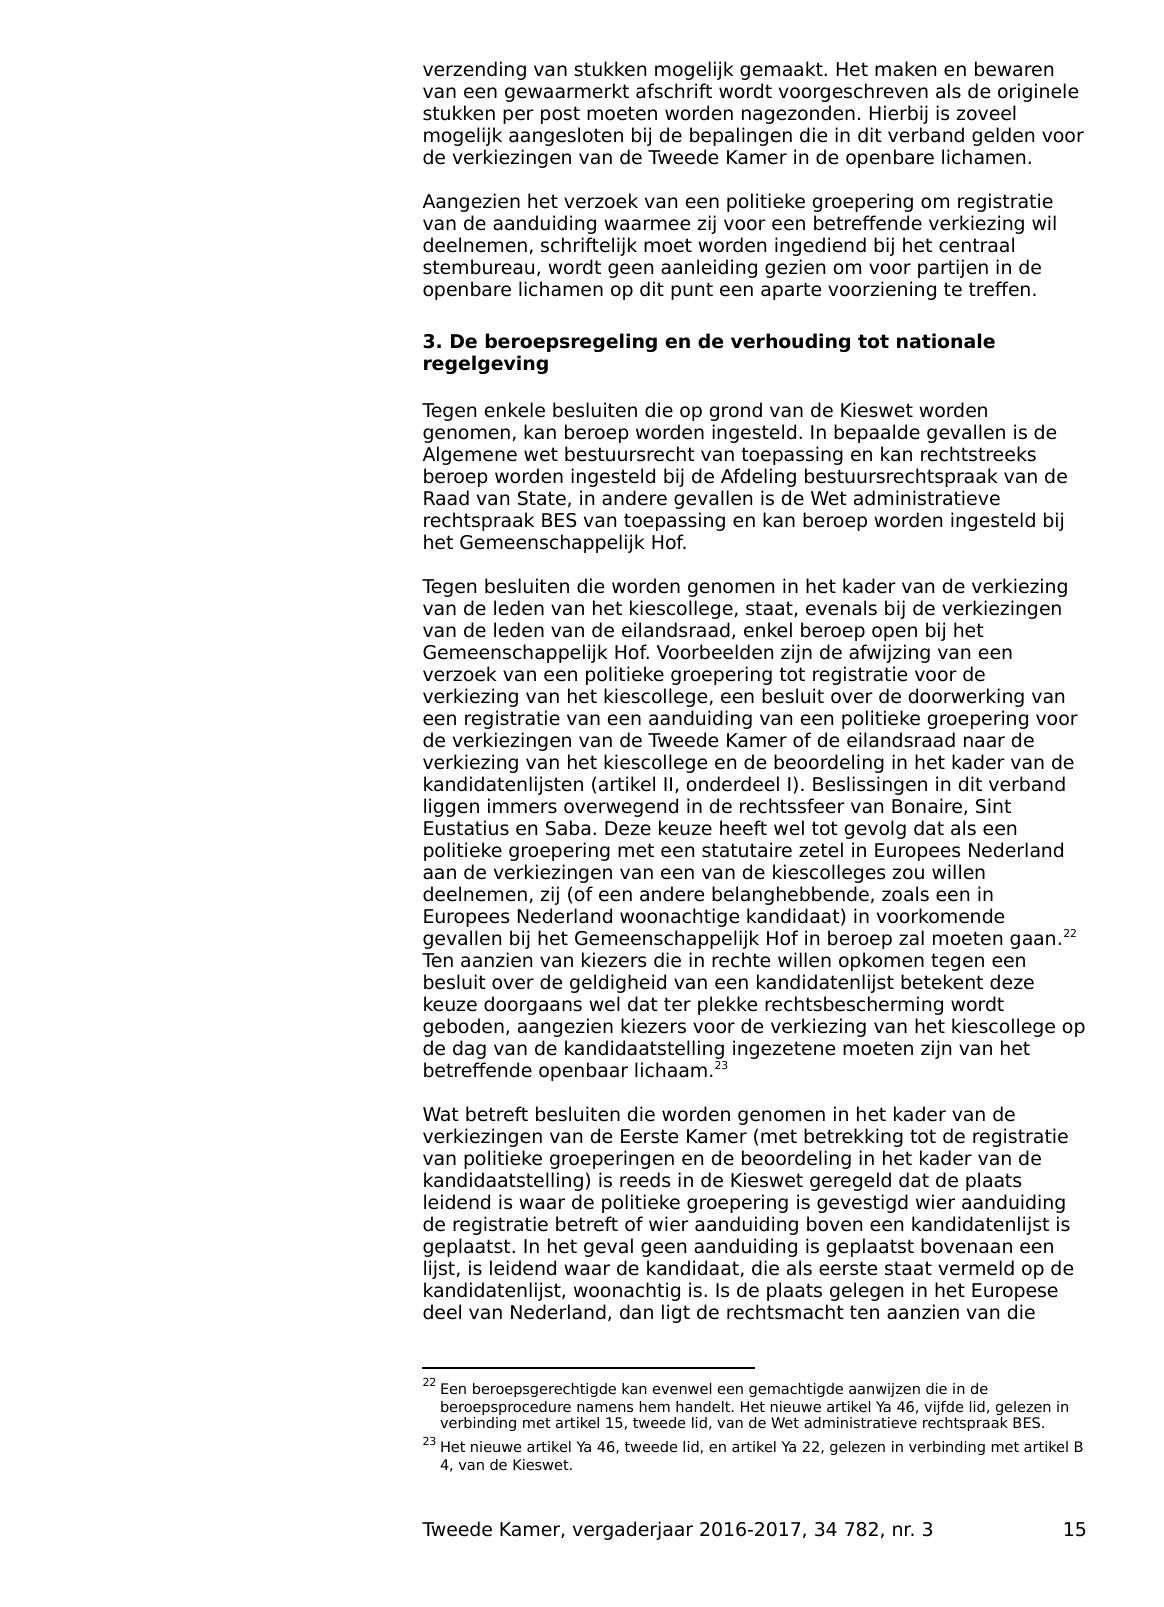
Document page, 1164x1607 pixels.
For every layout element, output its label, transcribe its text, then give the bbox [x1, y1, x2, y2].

text Tegen enkele besluiten die op grond van de Kieswet worden genomen, kan beroep worden ingesteld. In bepaalde gevallen is de Algemene wet bestuursrecht van toepassing en kan rechtstreeks beroep worden ingesteld bij de Afdeling bestuursrechtspraak van de Raad van State, in andere gevallen is de Wet administratieve rechtspraak BES van toepassing en kan beroep worden ingesteld bij het Gemeenschappelijk Hof. [422, 400, 1087, 554]
text Wat betreft besluiten die worden genomen in het kader van de verkiezingen van de Eerste Kamer (met betrekking tot de registratie van politieke groeperingen en de beoordeling in het kader van de kandidaatstelling) is reeds in de Kieswet geregeld dat de plaats leidend is waar de politieke groepering is gevestigd wier aanduiding de registratie betreft of wier aanduiding boven een kandidatenlijst is geplaatst. In het geval geen aanduiding is geplaatst bovenaan een lijst, is leidend waar de kandidaat, die als eerste staat vermeld op de kandidatenlijst, woonachtig is. Is de plaats gelegen in het Europese deel van Nederland, dan ligt de rechtsmacht ten aanzien van die [422, 1104, 1087, 1323]
subtitle 3. De beroepsregeling en de verhouding tot nationale regelgeving [422, 331, 1087, 375]
text verzending van stukken mogelijk gemaakt. Het maken en bewaren van een gewaarmerkt afschrift wordt voorgeschreven als de originele stukken per post moeten worden nagezonden. Hierbij is zoveel mogelijk aangesloten bij de bepalingen die in dit verband gelden voor de verkiezingen van de Tweede Kamer in de openbare lichamen. [422, 59, 1087, 169]
text Een beroepsgerechtigde kan evenwel een gemachtigde aanwijzen die in de beroepsprocedure namens hem handelt. Het nieuwe artikel Ya 46, vijfde lid, gelezen in verbinding met artikel 15, tweede lid, van de Wet administratieve rechtspraak BES. [422, 1377, 1087, 1432]
text Het nieuwe artikel Ya 46, tweede lid, en artikel Ya 22, gelezen in verbinding met artikel B 4, van de Kieswet. [422, 1435, 1087, 1474]
text Tegen besluiten die worden genomen in het kader van de verkiezing van de leden van het kiescollege, staat, evenals bij de verkiezingen van de leden van de eilandsraad, enkel beroep open bij het Gemeenschappelijk Hof. Voorbeelden zijn de afwijzing van een verzoek van een politieke groepering tot registratie voor de verkiezing van het kiescollege, een besluit over de doorwerking van een registratie van een aanduiding van een politieke groepering voor de verkiezingen van de Tweede Kamer of de eilandsraad naar de verkiezing van het kiescollege en de beoordeling in het kader van de kandidatenlijsten (artikel II, onderdeel I). Beslissingen in dit verband liggen immers overwegend in de rechtssfeer van Bonaire, Sint Eustatius en Saba. Deze keuze heeft wel tot gevolg dat als een politieke groepering met een statutaire zetel in Europees Nederland aan de verkiezingen van een van de kiescolleges zou willen deelnemen, zij (of een andere belanghebbende, zoals een in Europees Nederland woonachtige kandidaat) in voorkomende gevallen bij het Gemeenschappelijk Hof in beroep zal moeten gaan. Ten aanzien van kiezers die in rechte willen opkomen tegen een besluit over de geldigheid van een kandidatenlijst betekent deze keuze doorgaans wel dat ter plekke rechtsbescherming wordt geboden, aangezien kiezers voor de verkiezing van het kiescollege op de dag van de kandidaatstelling ingezetene moeten zijn van het betreffende openbaar lichaam. [422, 576, 1087, 1082]
text Aangezien het verzoek van een politieke groepering om registratie van de aanduiding waarmee zij voor een betreffende verkiezing wil deelnemen, schriftelijk moet worden ingediend bij het centraal stembureau, wordt geen aanleiding gezien om voor partijen in de openbare lichamen op dit punt een aparte voorziening te treffen. [422, 191, 1087, 301]
